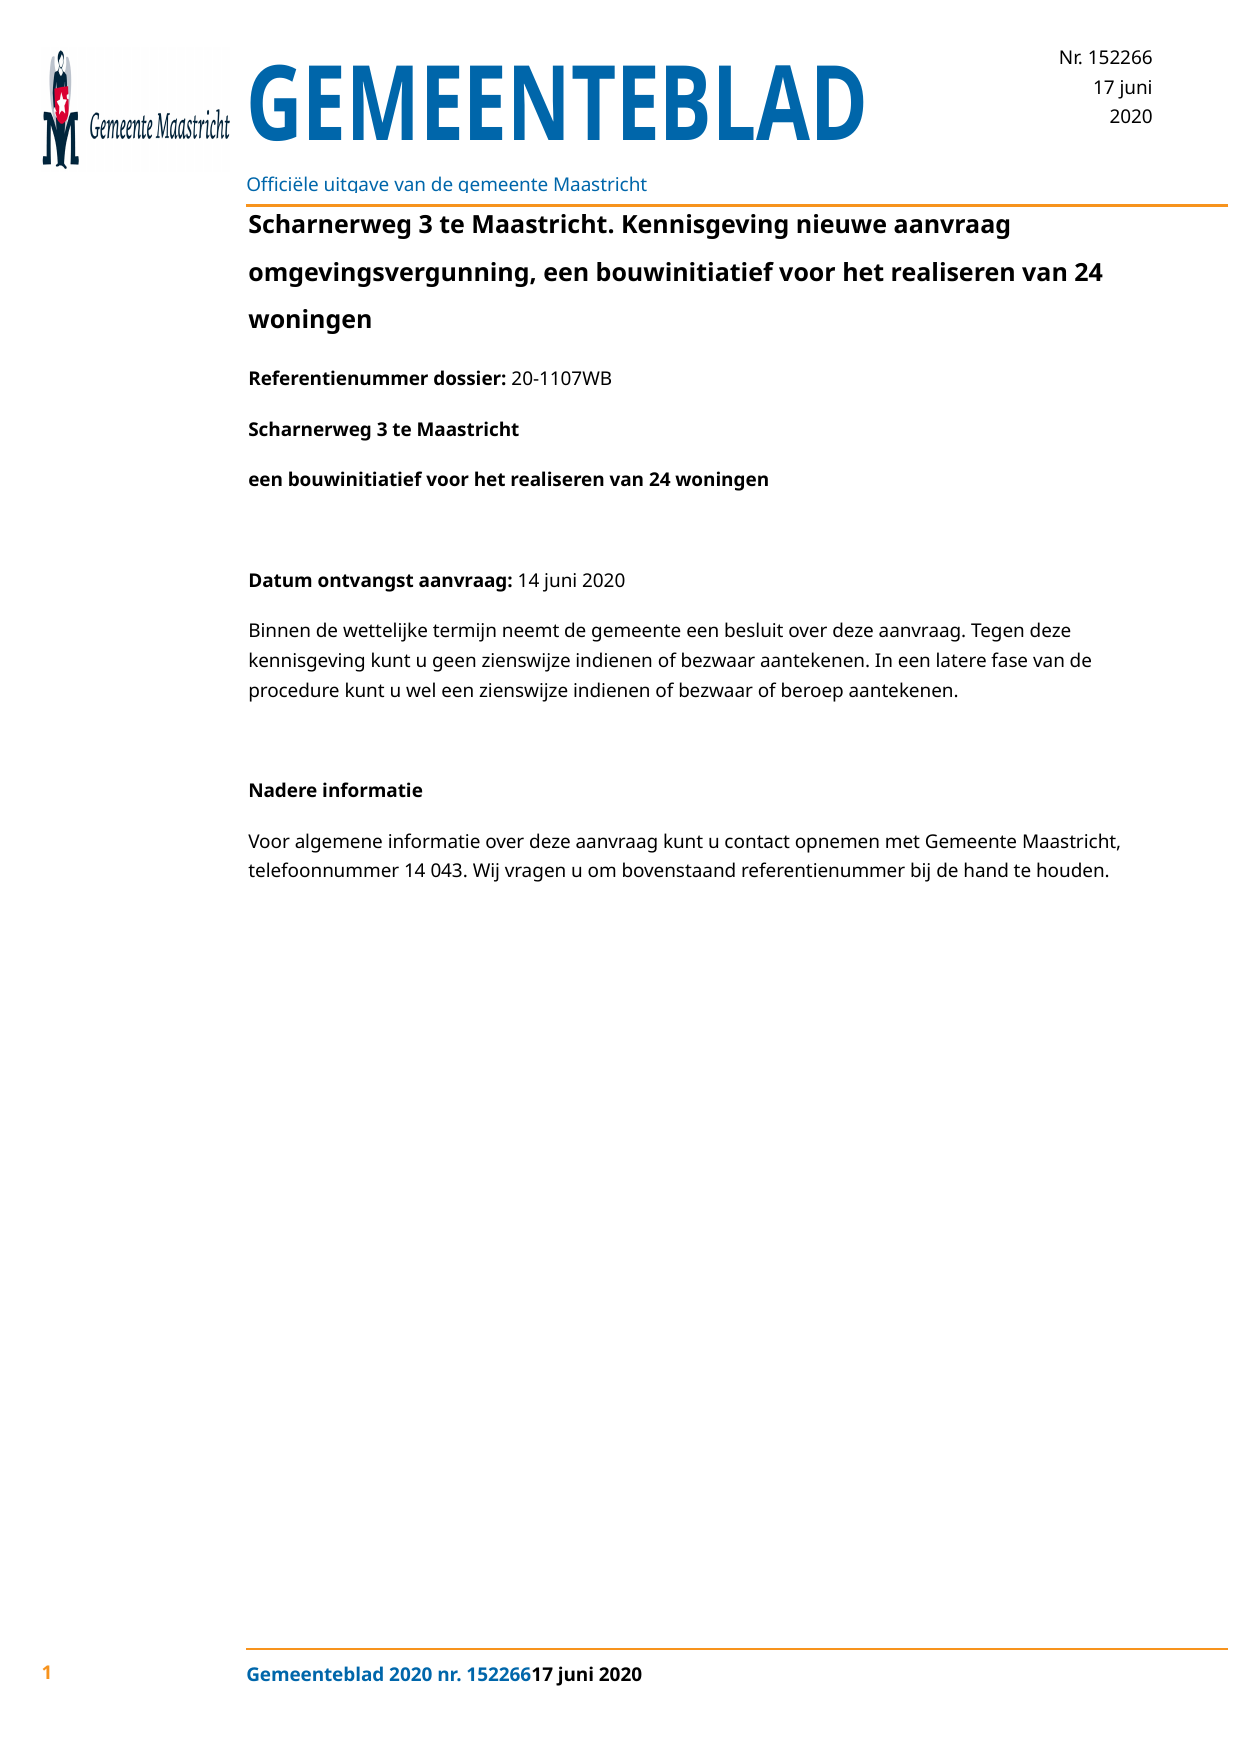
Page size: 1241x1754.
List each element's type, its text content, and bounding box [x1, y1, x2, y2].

text een bouwinitiatief voor het realiseren van 24 woningen [248, 466, 1152, 492]
picture [41, 47, 231, 172]
text Voor algemene informatie over deze aanvraag kunt u contact opnemen met Gemeente Maastricht, telefoonnummer 14 043. Wij vragen u om bovenstaand referentienummer bij de hand te houden. [248, 828, 1152, 883]
text Referentienummer dossier: 20-1107WB [248, 366, 1152, 391]
text Datum ontvangst aanvraag: 14 juni 2020 [248, 567, 1152, 593]
text Nadere informatie [248, 778, 1152, 803]
text Scharnerweg 3 te Maastricht [248, 416, 1152, 442]
text Binnen de wettelijke termijn neemt de gemeente een besluit over deze aanvraag. Tegen deze kennisgeving kunt u geen zienswijze indienen of bezwaar aantekenen. In een latere fase van de procedure kunt u wel een zienswijze indienen of bezwaar of beroep aantekenen. [248, 618, 1152, 702]
text Scharnerweg 3 te Maastricht. Kennisgeving nieuwe aanvraag omgevingsvergunning, een bouwinitiatief voor het realiseren van 24 woningen [248, 207, 1152, 336]
